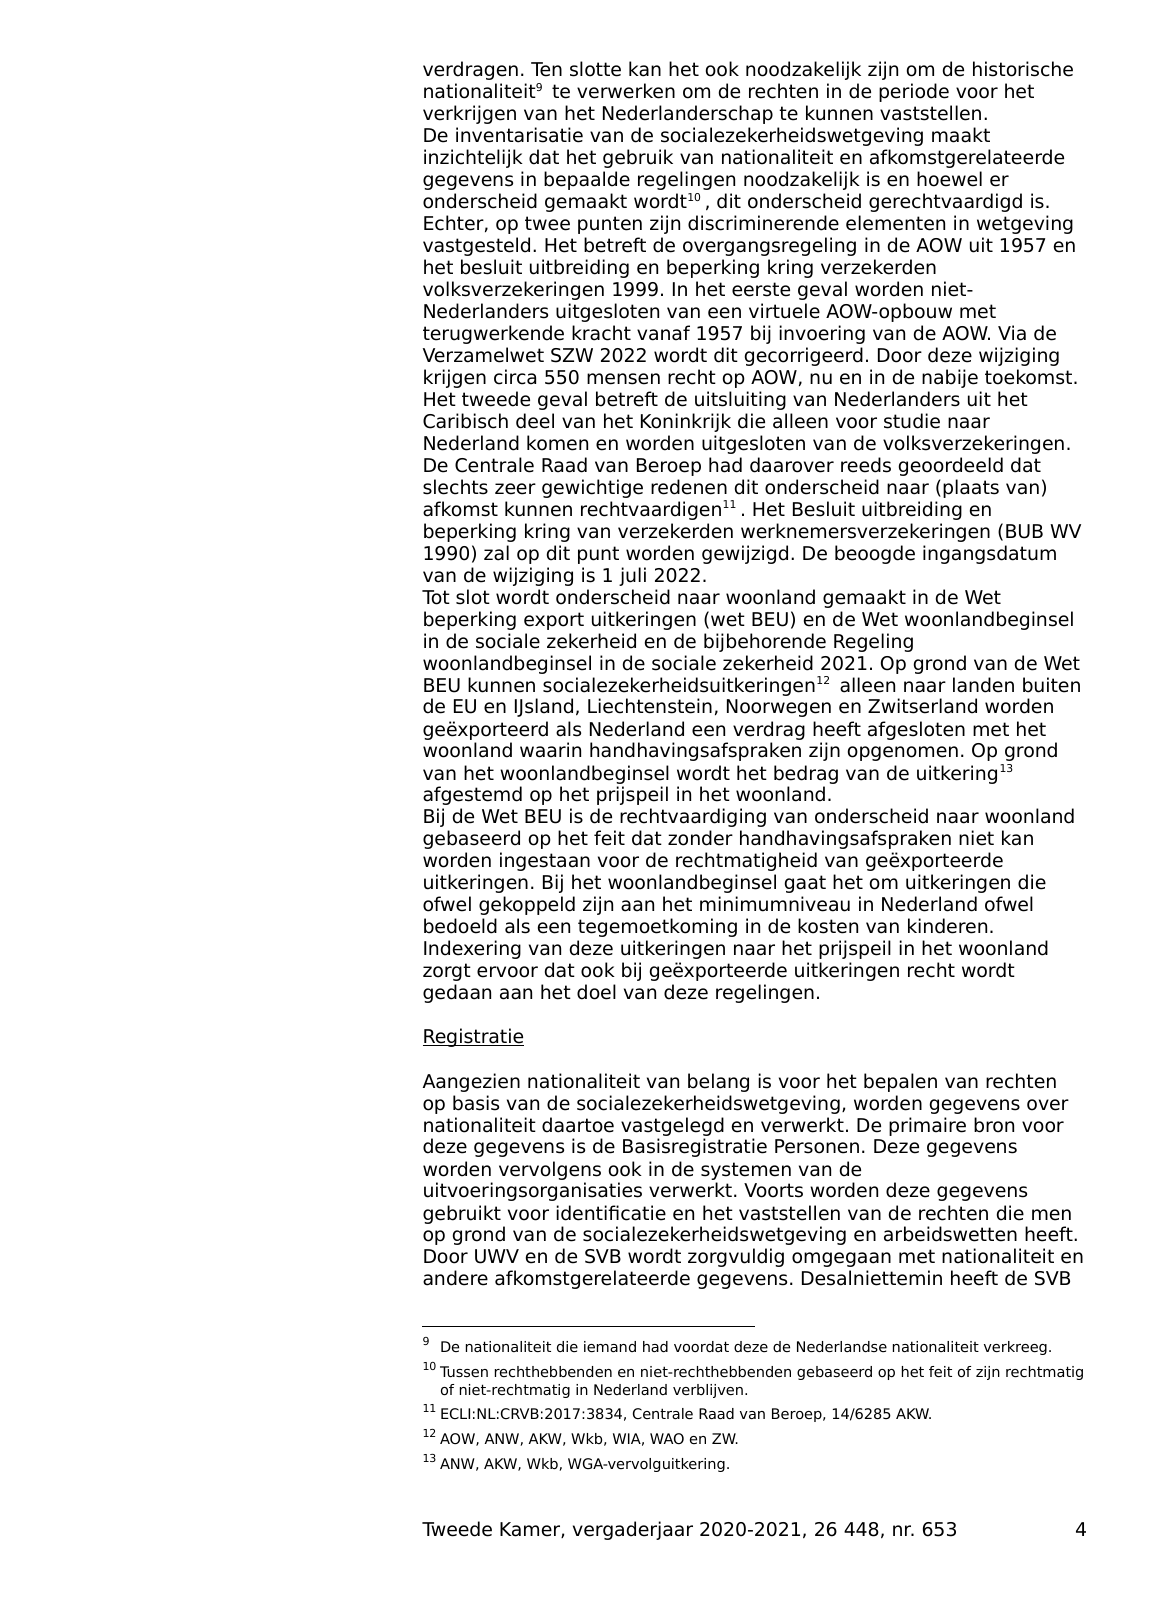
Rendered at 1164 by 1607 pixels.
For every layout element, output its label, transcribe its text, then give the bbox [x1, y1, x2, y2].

text AOW, ANW, AKW, Wkb, WIA, WAO en ZW. [422, 1427, 1087, 1449]
text Tot slot wordt onderscheid naar woonland gemaakt in de Wet beperking export uitkeringen (wet BEU) en de Wet woonlandbeginsel in de sociale zekerheid en de bijbehorende Regeling woonlandbeginsel in de sociale zekerheid 2021. Op grond van de Wet BEU kunnen socialezekerheidsuitkeringen alleen naar landen buiten de EU en IJsland, Liechtenstein, Noorwegen en Zwitserland worden geëxporteerd als Nederland een verdrag heeft afgesloten met het woonland waarin handhavingsafspraken zijn opgenomen. Op grond van het woonlandbeginsel wordt het bedrag van de uitkering afgestemd op het prijspeil in het woonland. [422, 587, 1087, 806]
text De nationaliteit die iemand had voordat deze de Nederlandse nationaliteit verkreeg. [422, 1335, 1087, 1357]
subtitle Registratie [422, 1026, 1087, 1048]
text verdragen. Ten slotte kan het ook noodzakelijk zijn om de historische nationaliteit te verwerken om de rechten in de periode voor het verkrijgen van het Nederlanderschap te kunnen vaststellen. [422, 59, 1087, 125]
text Tussen rechthebbenden en niet-rechthebbenden gebaseerd op het feit of zijn rechtmatig of niet-rechtmatig in Nederland verblijven. [422, 1360, 1087, 1399]
text ANW, AKW, Wkb, WGA-vervolguitkering. [422, 1452, 1087, 1474]
text Aangezien nationaliteit van belang is voor het bepalen van rechten op basis van de socialezekerheidswetgeving, worden gegevens over nationaliteit daartoe vastgelegd en verwerkt. De primaire bron voor deze gegevens is de Basisregistratie Personen. Deze gegevens worden vervolgens ook in de systemen van de uitvoeringsorganisaties verwerkt. Voorts worden deze gegevens gebruikt voor identificatie en het vaststellen van de rechten die men op grond van de socialezekerheidswetgeving en arbeidswetten heeft. Door UWV en de SVB wordt zorgvuldig omgegaan met nationaliteit en andere afkomstgerelateerde gegevens. Desalniettemin heeft de SVB [422, 1071, 1087, 1290]
text De inventarisatie van de socialezekerheidswetgeving maakt inzichtelijk dat het gebruik van nationaliteit en afkomstgerelateerde gegevens in bepaalde regelingen noodzakelijk is en hoewel er onderscheid gemaakt wordt, dit onderscheid gerechtvaardigd is. Echter, op twee punten zijn discriminerende elementen in wetgeving vastgesteld. Het betreft de overgangsregeling in de AOW uit 1957 en het besluit uitbreiding en beperking kring verzekerden volksverzekeringen 1999. In het eerste geval worden niet-Nederlanders uitgesloten van een virtuele AOW-opbouw met terugwerkende kracht vanaf 1957 bij invoering van de AOW. Via de Verzamelwet SZW 2022 wordt dit gecorrigeerd. Door deze wijziging krijgen circa 550 mensen recht op AOW, nu en in de nabije toekomst. Het tweede geval betreft de uitsluiting van Nederlanders uit het Caribisch deel van het Koninkrijk die alleen voor studie naar Nederland komen en worden uitgesloten van de volksverzekeringen. De Centrale Raad van Beroep had daarover reeds geoordeeld dat slechts zeer gewichtige redenen dit onderscheid naar (plaats van) afkomst kunnen rechtvaardigen. Het Besluit uitbreiding en beperking kring van verzekerden werknemersverzekeringen (BUB WV 1990) zal op dit punt worden gewijzigd. De beoogde ingangsdatum van de wijziging is 1 juli 2022. [422, 125, 1087, 587]
text ECLI:NL:CRVB:2017:3834, Centrale Raad van Beroep, 14/6285 AKW. [422, 1402, 1087, 1424]
text Bij de Wet BEU is de rechtvaardiging van onderscheid naar woonland gebaseerd op het feit dat zonder handhavingsafspraken niet kan worden ingestaan voor de rechtmatigheid van geëxporteerde uitkeringen. Bij het woonlandbeginsel gaat het om uitkeringen die ofwel gekoppeld zijn aan het minimumniveau in Nederland ofwel bedoeld als een tegemoetkoming in de kosten van kinderen. Indexering van deze uitkeringen naar het prijspeil in het woonland zorgt ervoor dat ook bij geëxporteerde uitkeringen recht wordt gedaan aan het doel van deze regelingen. [422, 806, 1087, 1004]
